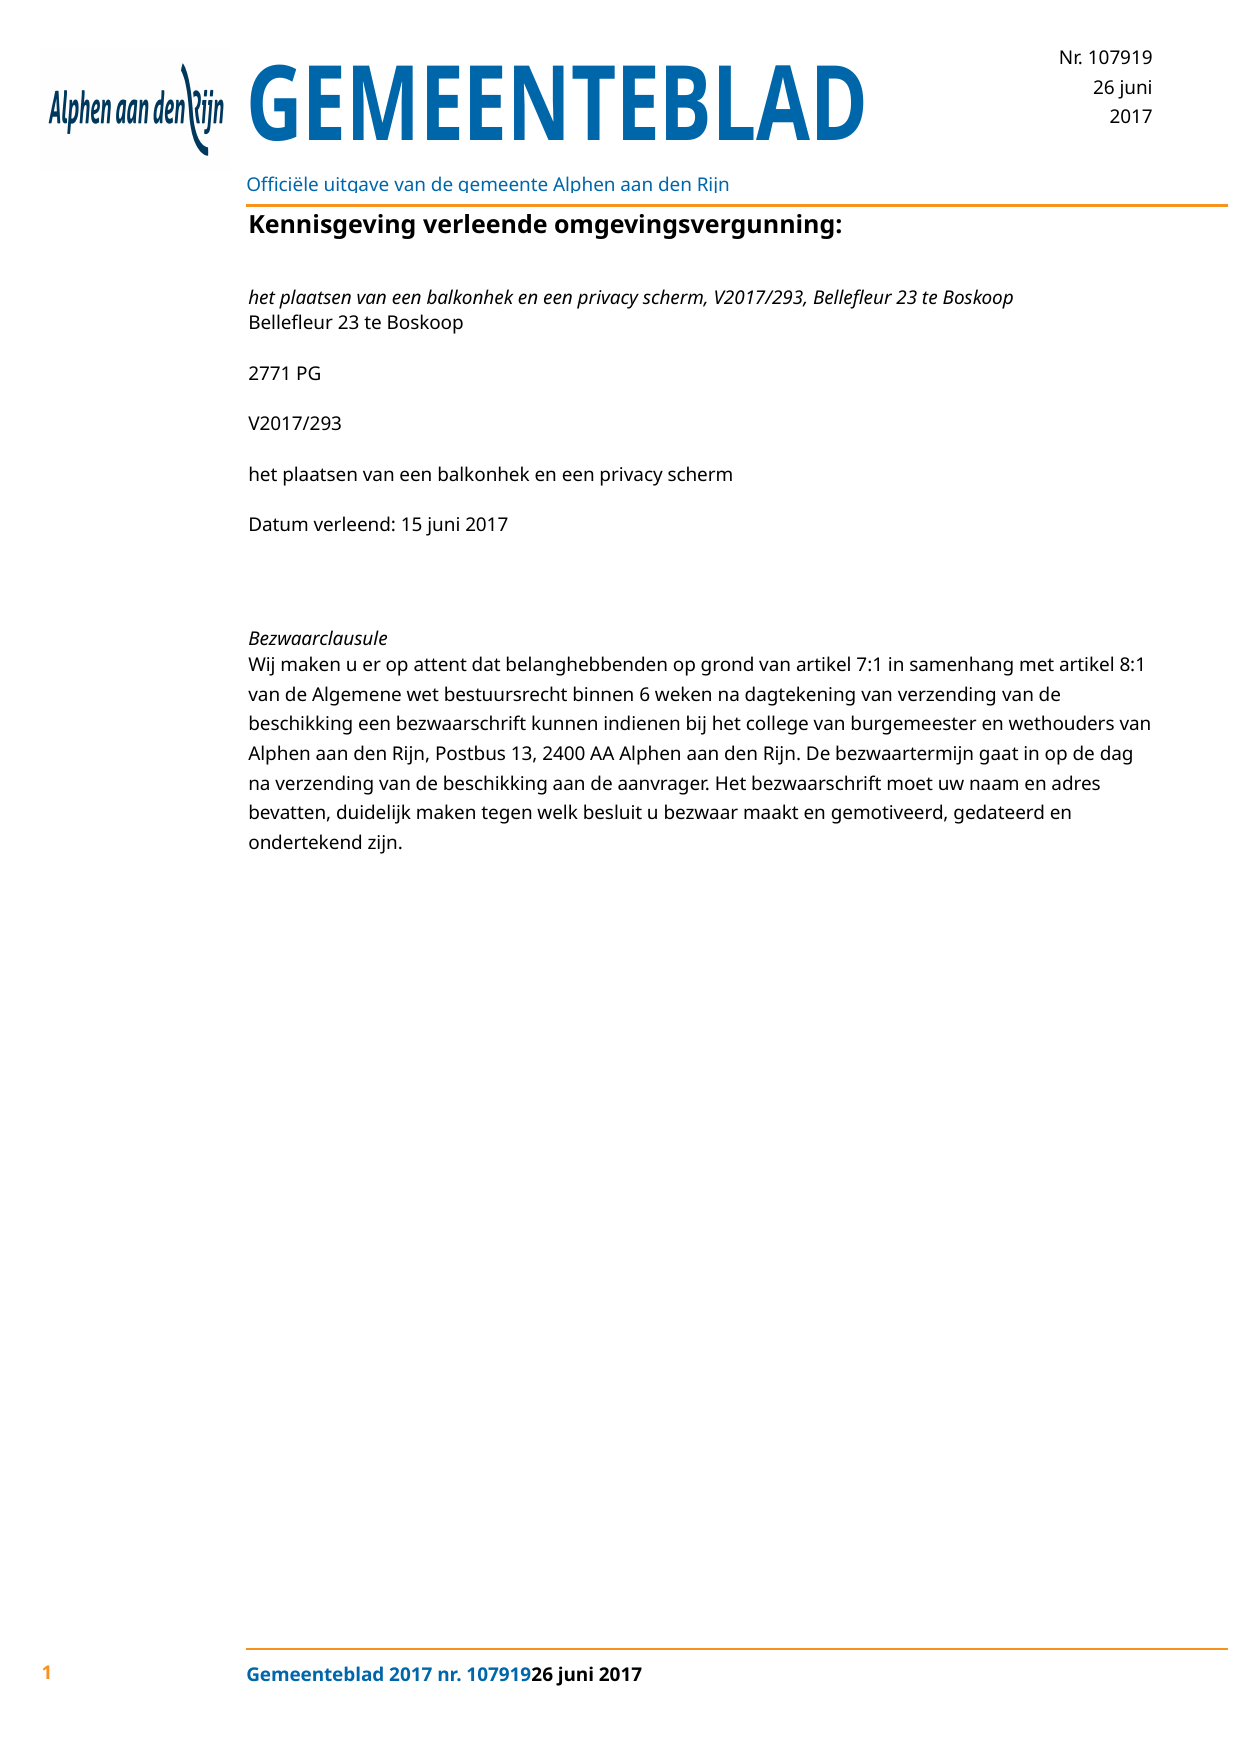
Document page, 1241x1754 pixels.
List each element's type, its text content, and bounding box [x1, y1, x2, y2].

text Bellefleur 23 te Boskoop [248, 309, 1152, 335]
picture [41, 47, 231, 172]
text V2017/293 [248, 410, 1152, 436]
text Bezwaarclausule [248, 626, 1152, 651]
text het plaatsen van een balkonhek en een privacy scherm, V2017/293, Bellefleur 23 te Boskoop [248, 284, 1152, 309]
text Wij maken u er op attent dat belanghebbenden op grond van artikel 7:1 in samenhang met artikel 8:1 van de Algemene wet bestuursrecht binnen 6 weken na dagtekening van verzending van de beschikking een bezwaarschrift kunnen indienen bij het college van burgemeester en wethouders van Alphen aan den Rijn, Postbus 13, 2400 AA Alphen aan den Rijn. De bezwaartermijn gaat in op de dag na verzending van de beschikking aan de aanvrager. Het bezwaarschrift moet uw naam en adres bevatten, duidelijk maken tegen welk besluit u bezwaar maakt en gemotiveerd, gedateerd en ondertekend zijn. [248, 651, 1152, 854]
text het plaatsen van een balkonhek en een privacy scherm [248, 461, 1152, 487]
text 2771 PG [248, 360, 1152, 386]
text Kennisgeving verleende omgevingsvergunning: [248, 207, 1152, 241]
text Datum verleend: 15 juni 2017 [248, 511, 1152, 537]
